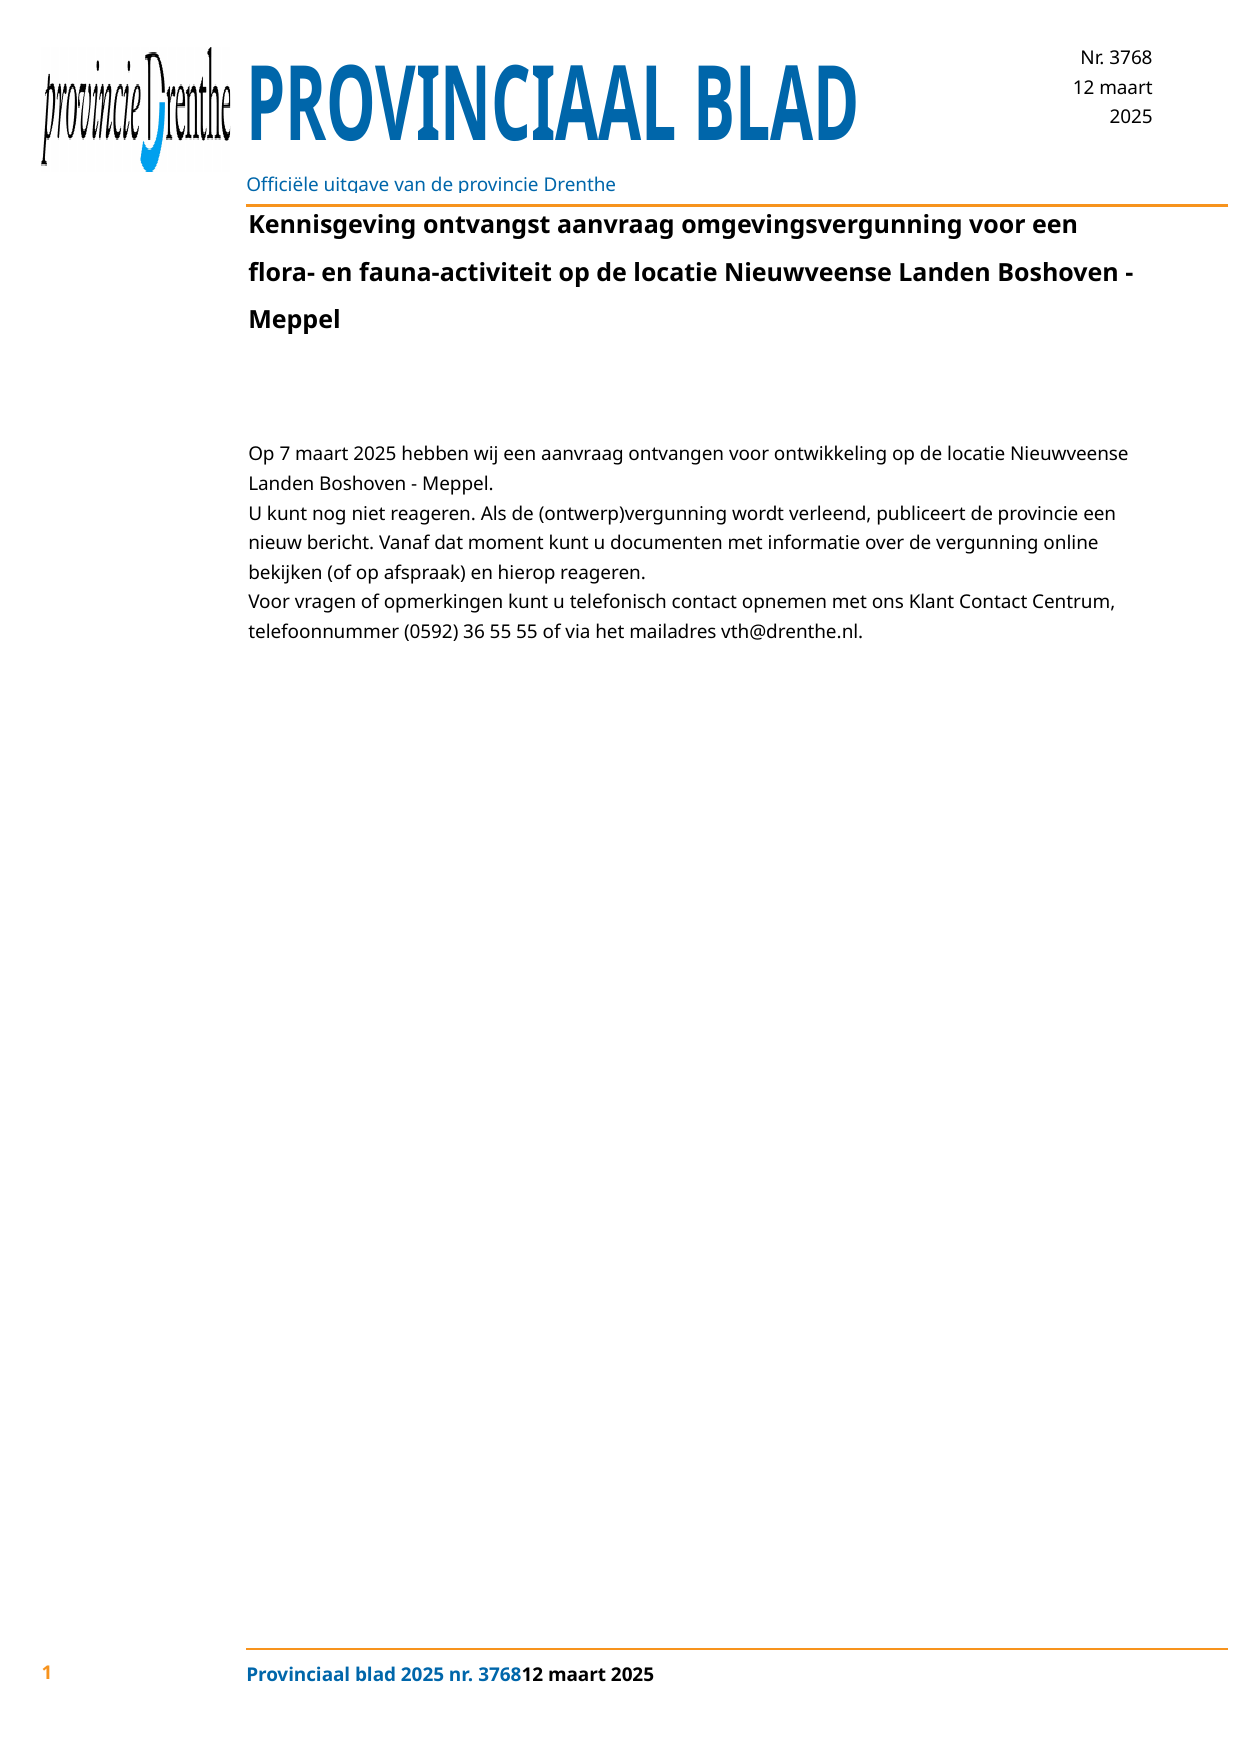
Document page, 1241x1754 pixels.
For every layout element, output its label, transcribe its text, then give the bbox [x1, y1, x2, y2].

text Kennisgeving ontvangst aanvraag omgevingsvergunning voor een flora- en fauna-activiteit op de locatie Nieuwveense Landen Boshoven - Meppel [248, 207, 1152, 336]
picture [41, 47, 231, 172]
text Op 7 maart 2025 hebben wij een aanvraag ontvangen voor ontwikkeling op de locatie Nieuwveense Landen Boshoven - Meppel. [248, 441, 1152, 496]
text Voor vragen of opmerkingen kunt u telefonisch contact opnemen met ons Klant Contact Centrum, telefoonnummer (0592) 36 55 55 of via het mailadres vth@drenthe.nl. [248, 588, 1152, 644]
text U kunt nog niet reageren. Als de (ontwerp)vergunning wordt verleend, publiceert de provincie een nieuw bericht. Vanaf dat moment kunt u documenten met informatie over de vergunning online bekijken (of op afspraak) en hierop reageren. [248, 500, 1152, 584]
